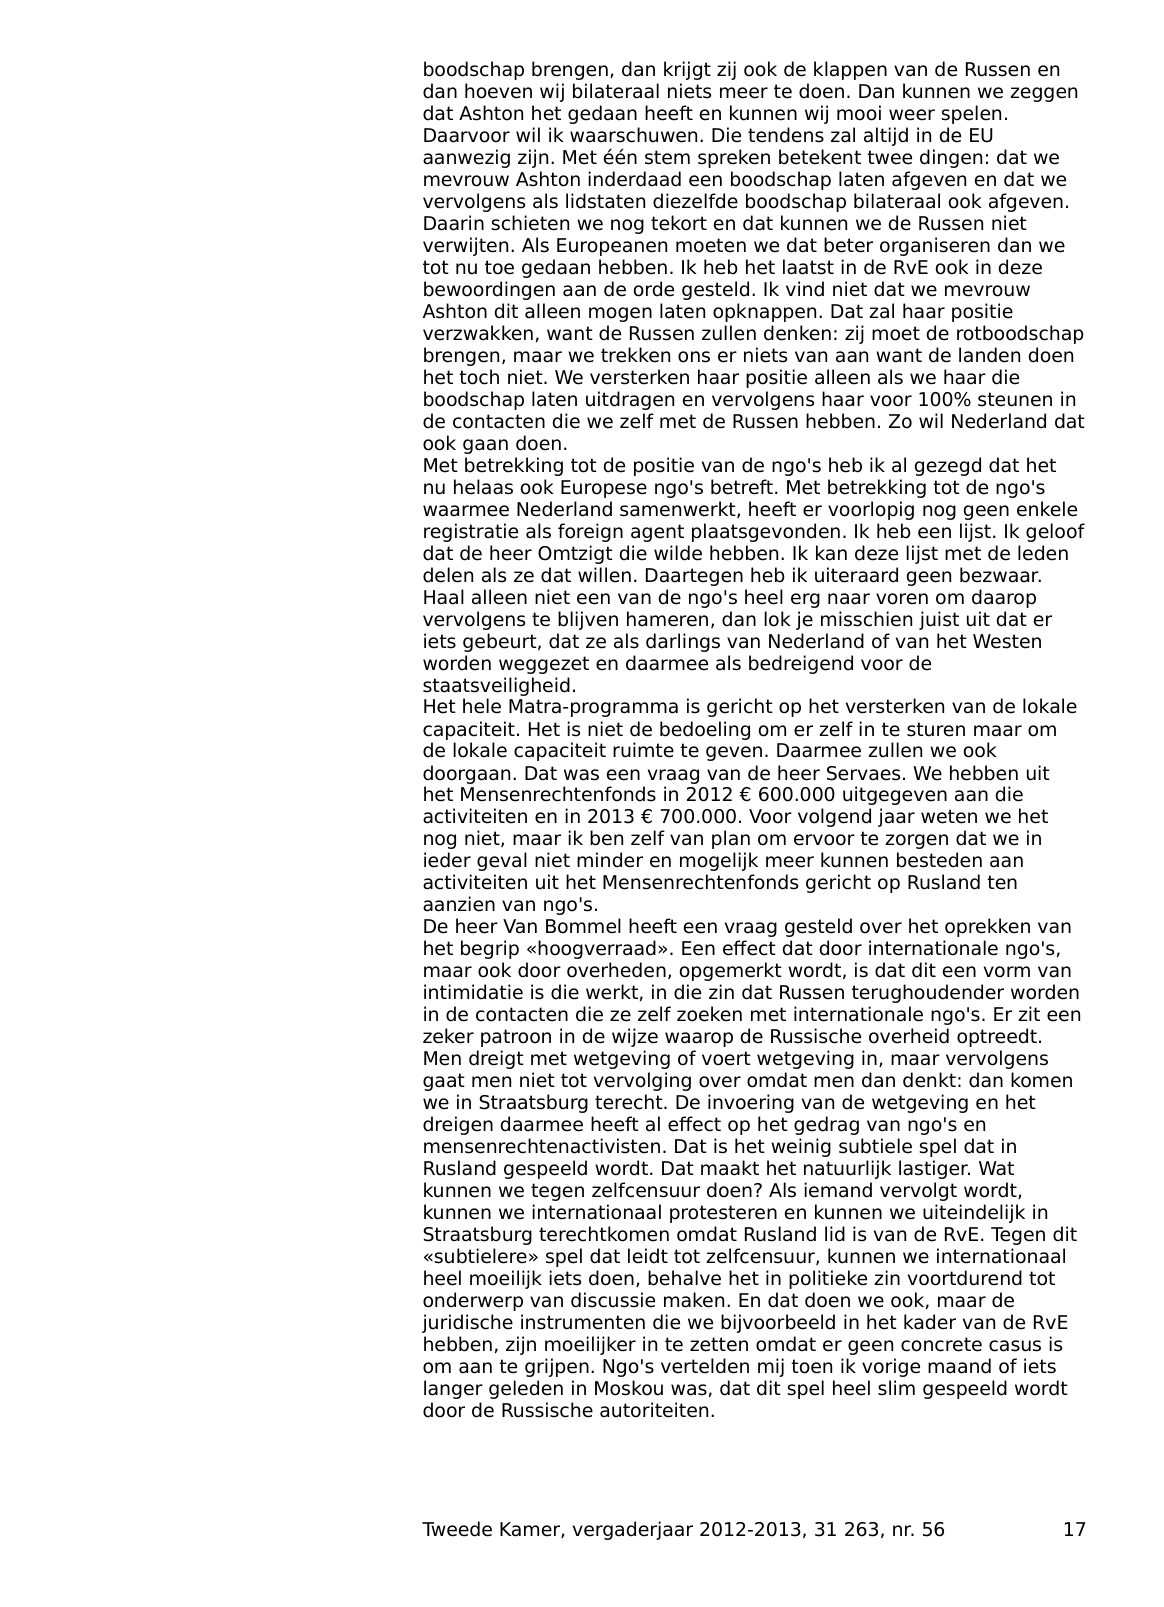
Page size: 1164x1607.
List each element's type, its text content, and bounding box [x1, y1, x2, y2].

text De heer Van Bommel heeft een vraag gesteld over het oprekken van het begrip «hoogverraad». Een effect dat door internationale ngo's, maar ook door overheden, opgemerkt wordt, is dat dit een vorm van intimidatie is die werkt, in die zin dat Russen terughoudender worden in de contacten die ze zelf zoeken met internationale ngo's. Er zit een zeker patroon in de wijze waarop de Russische overheid optreedt. Men dreigt met wetgeving of voert wetgeving in, maar vervolgens gaat men niet tot vervolging over omdat men dan denkt: dan komen we in Straatsburg terecht. De invoering van de wetgeving en het dreigen daarmee heeft al effect op het gedrag van ngo's en mensenrechtenactivisten. Dat is het weinig subtiele spel dat in Rusland gespeeld wordt. Dat maakt het natuurlijk lastiger. Wat kunnen we tegen zelfcensuur doen? Als iemand vervolgt wordt, kunnen we internationaal protesteren en kunnen we uiteindelijk in Straatsburg terechtkomen omdat Rusland lid is van de RvE. Tegen dit «subtielere» spel dat leidt tot zelfcensuur, kunnen we internationaal heel moeilijk iets doen, behalve het in politieke zin voortdurend tot onderwerp van discussie maken. En dat doen we ook, maar de juridische instrumenten die we bijvoorbeeld in het kader van de RvE hebben, zijn moeilijker in te zetten omdat er geen concrete casus is om aan te grijpen. Ngo's vertelden mij toen ik vorige maand of iets langer geleden in Moskou was, dat dit spel heel slim gespeeld wordt door de Russische autoriteiten. [422, 916, 1087, 1422]
text Met betrekking tot de positie van de ngo's heb ik al gezegd dat het nu helaas ook Europese ngo's betreft. Met betrekking tot de ngo's waarmee Nederland samenwerkt, heeft er voorlopig nog geen enkele registratie als foreign agent plaatsgevonden. Ik heb een lijst. Ik geloof dat de heer Omtzigt die wilde hebben. Ik kan deze lijst met de leden delen als ze dat willen. Daartegen heb ik uiteraard geen bezwaar. Haal alleen niet een van de ngo's heel erg naar voren om daarop vervolgens te blijven hameren, dan lok je misschien juist uit dat er iets gebeurt, dat ze als darlings van Nederland of van het Westen worden weggezet en daarmee als bedreigend voor de staatsveiligheid. [422, 455, 1087, 696]
text boodschap brengen, dan krijgt zij ook de klappen van de Russen en dan hoeven wij bilateraal niets meer te doen. Dan kunnen we zeggen dat Ashton het gedaan heeft en kunnen wij mooi weer spelen. Daarvoor wil ik waarschuwen. Die tendens zal altijd in de EU aanwezig zijn. Met één stem spreken betekent twee dingen: dat we mevrouw Ashton inderdaad een boodschap laten afgeven en dat we vervolgens als lidstaten diezelfde boodschap bilateraal ook afgeven. Daarin schieten we nog tekort en dat kunnen we de Russen niet verwijten. Als Europeanen moeten we dat beter organiseren dan we tot nu toe gedaan hebben. Ik heb het laatst in de RvE ook in deze bewoordingen aan de orde gesteld. Ik vind niet dat we mevrouw Ashton dit alleen mogen laten opknappen. Dat zal haar positie verzwakken, want de Russen zullen denken: zij moet de rotboodschap brengen, maar we trekken ons er niets van aan want de landen doen het toch niet. We versterken haar positie alleen als we haar die boodschap laten uitdragen en vervolgens haar voor 100% steunen in de contacten die we zelf met de Russen hebben. Zo wil Nederland dat ook gaan doen. [422, 59, 1087, 455]
text Het hele Matra-programma is gericht op het versterken van de lokale capaciteit. Het is niet de bedoeling om er zelf in te sturen maar om de lokale capaciteit ruimte te geven. Daarmee zullen we ook doorgaan. Dat was een vraag van de heer Servaes. We hebben uit het Mensenrechtenfonds in 2012 € 600.000 uitgegeven aan die activiteiten en in 2013 € 700.000. Voor volgend jaar weten we het nog niet, maar ik ben zelf van plan om ervoor te zorgen dat we in ieder geval niet minder en mogelijk meer kunnen besteden aan activiteiten uit het Mensenrechtenfonds gericht op Rusland ten aanzien van ngo's. [422, 696, 1087, 916]
